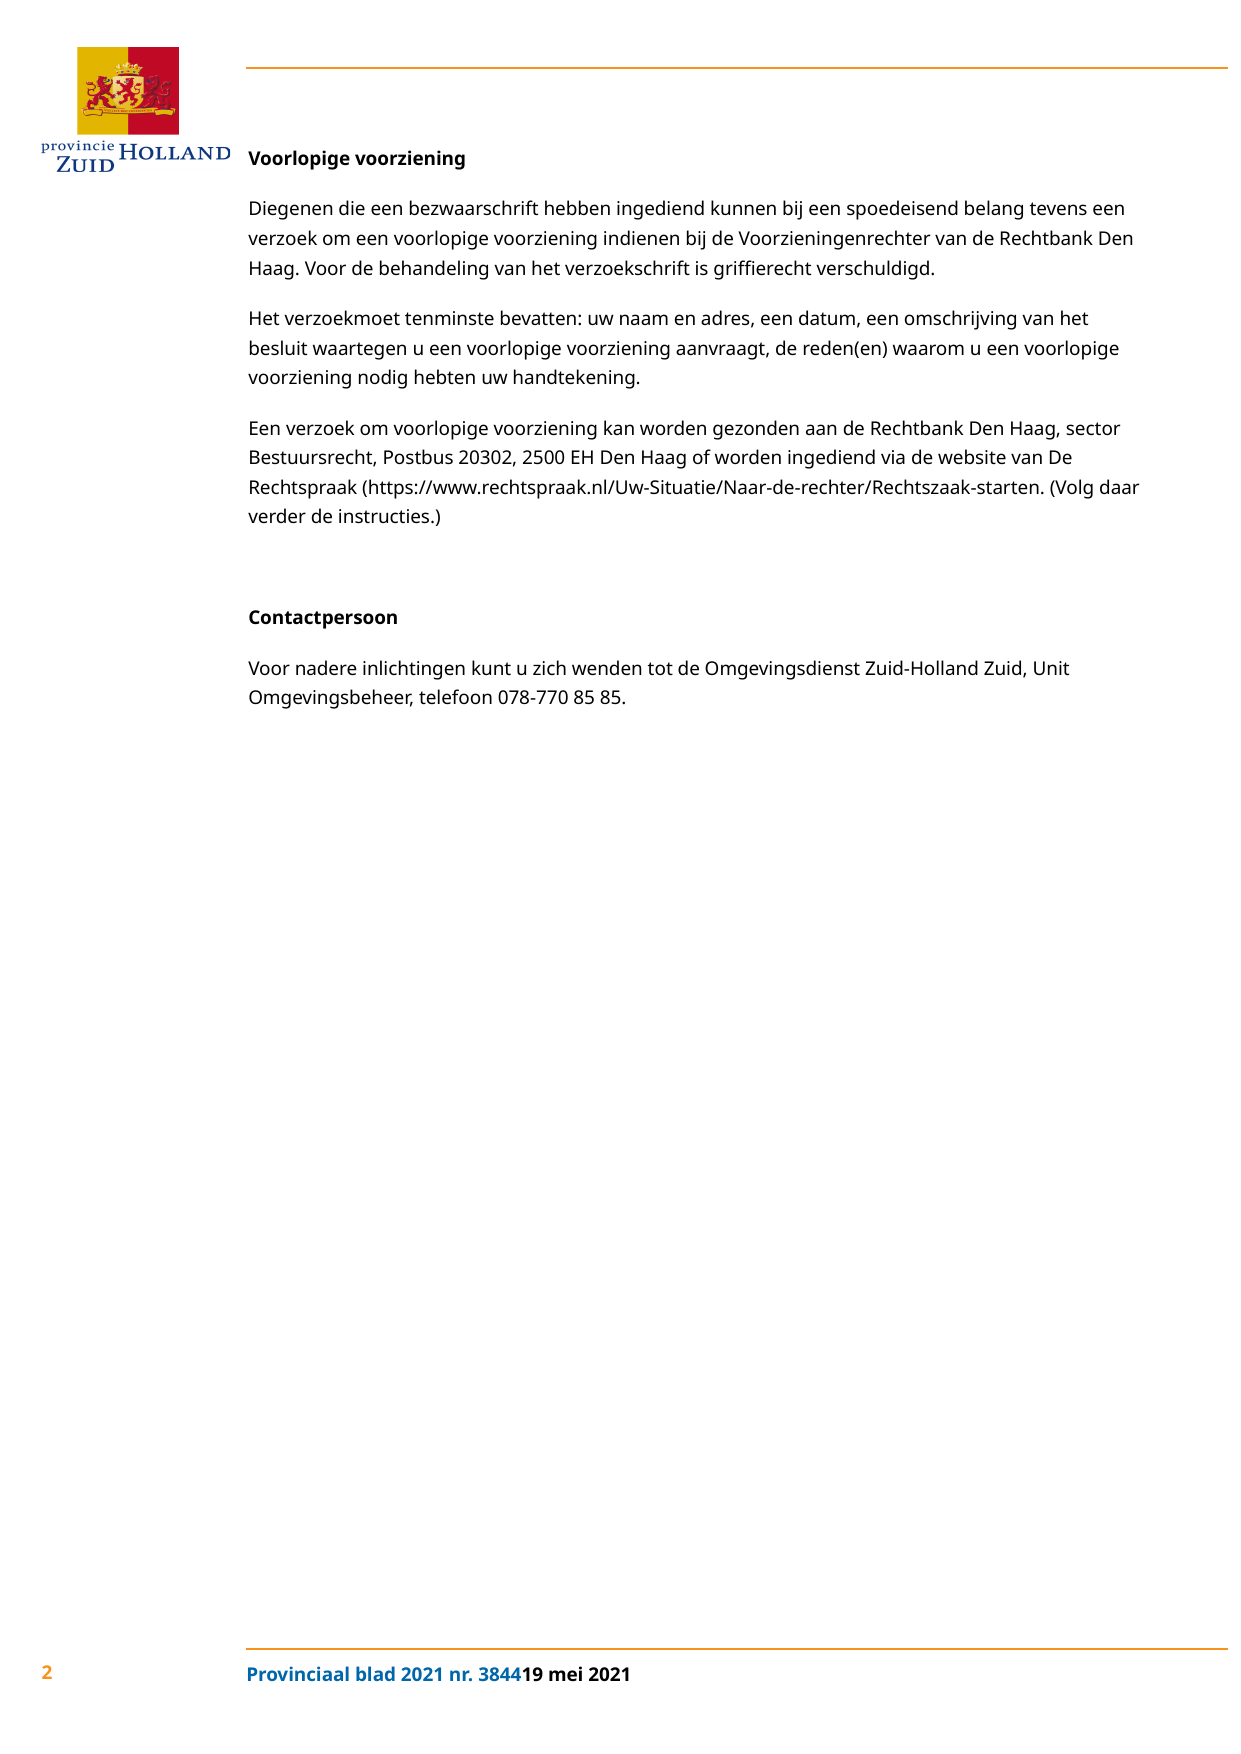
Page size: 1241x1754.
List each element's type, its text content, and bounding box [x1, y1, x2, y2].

picture [41, 47, 231, 172]
text Contactpersoon [248, 604, 1152, 630]
text Het verzoekmoet tenminste bevatten: uw naam en adres, een datum, een omschrijving van het besluit waartegen u een voorlopige voorziening aanvraagt, de reden(en) waarom u een voorlopige voorziening nodig hebten uw handtekening. [248, 305, 1152, 390]
text Voorlopige voorziening [248, 145, 1152, 171]
text Voor nadere inlichtingen kunt u zich wenden tot de Omgevingsdienst Zuid-Holland Zuid, Unit Omgevingsbeheer, telefoon 078-770 85 85. [248, 655, 1152, 710]
text Diegenen die een bezwaarschrift hebben ingediend kunnen bij een spoedeisend belang tevens een verzoek om een voorlopige voorziening indienen bij de Voorzieningenrechter van de Rechtbank Den Haag. Voor de behandeling van het verzoekschrift is griffierecht verschuldigd. [248, 196, 1152, 281]
text Een verzoek om voorlopige voorziening kan worden gezonden aan de Rechtbank Den Haag, sector Bestuursrecht, Postbus 20302, 2500 EH Den Haag of worden ingediend via de website van De Rechtspraak (https://www.rechtspraak.nl/Uw-Situatie/Naar-de-rechter/Rechtszaak-starten. (Volg daar verder de instructies.) [248, 415, 1152, 529]
